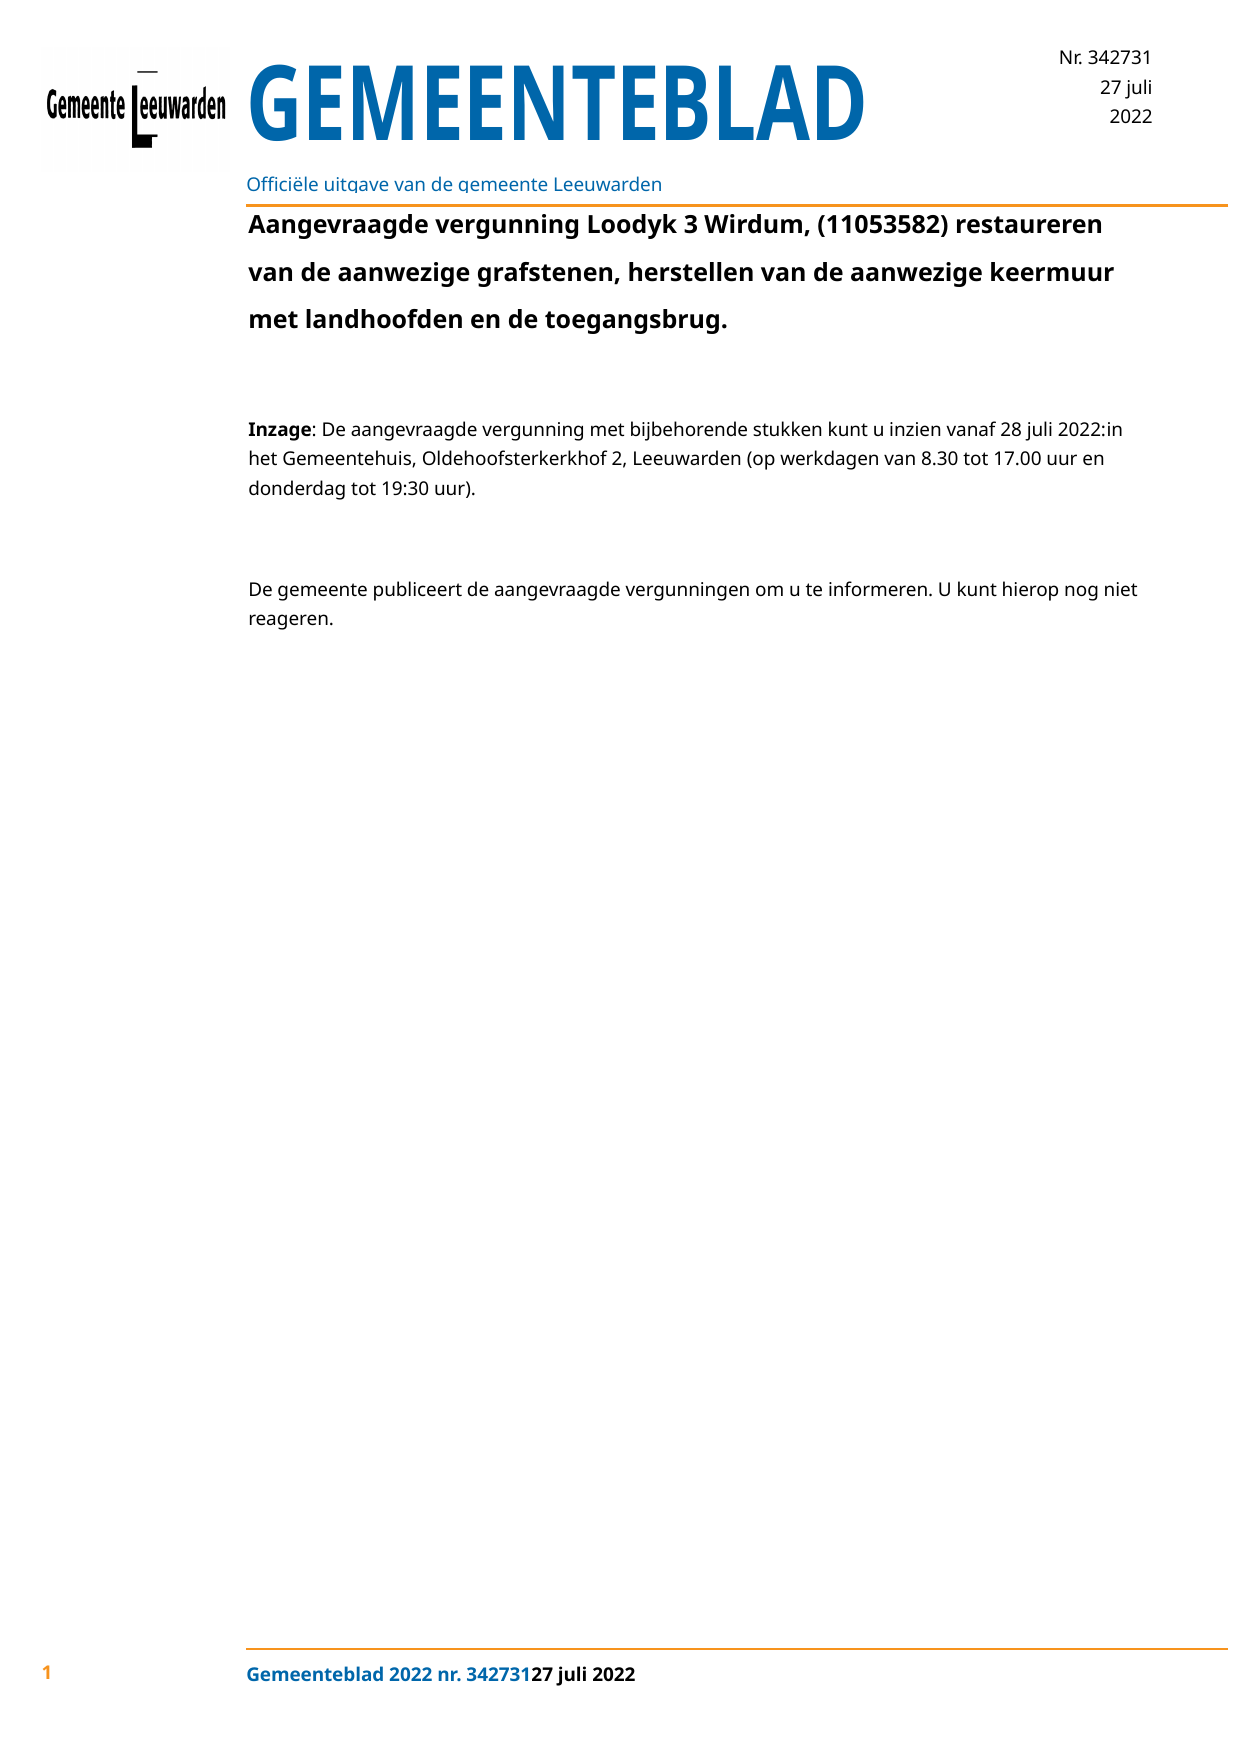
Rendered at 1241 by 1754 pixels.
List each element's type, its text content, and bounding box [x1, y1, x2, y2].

text De gemeente publiceert de aangevraagde vergunningen om u te informeren. U kunt hierop nog niet reageren. [248, 576, 1152, 631]
text Inzage: De aangevraagde vergunning met bijbehorende stukken kunt u inzien vanaf 28 juli 2022:in het Gemeentehuis, Oldehoofsterkerkhof 2, Leeuwarden (op werkdagen van 8.30 tot 17.00 uur en donderdag tot 19:30 uur). [248, 416, 1152, 501]
text Aangevraagde vergunning Loodyk 3 Wirdum, (11053582) restaureren van de aanwezige grafstenen, herstellen van de aanwezige keermuur met landhoofden en de toegangsbrug. [248, 207, 1152, 336]
picture [41, 47, 231, 172]
